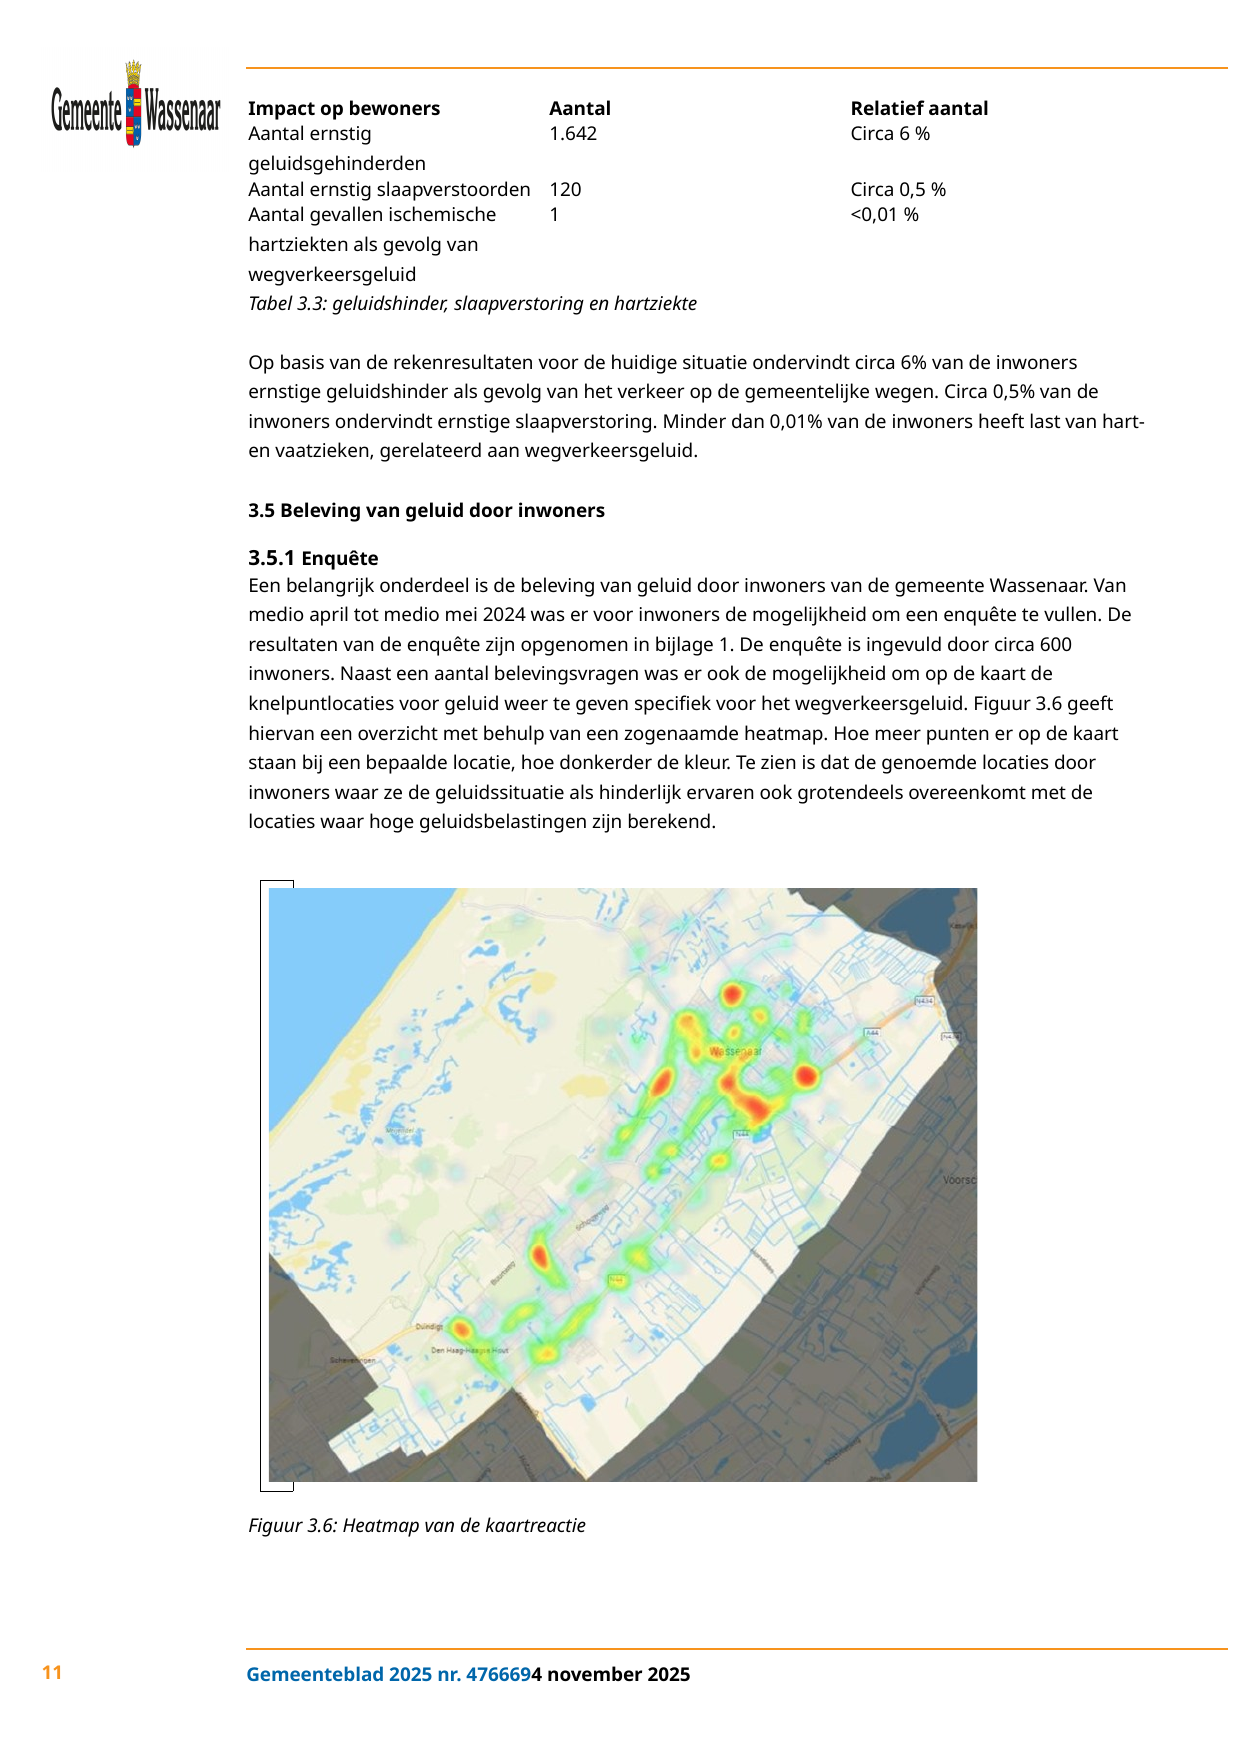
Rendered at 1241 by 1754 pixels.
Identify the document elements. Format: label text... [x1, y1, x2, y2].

text Op basis van de rekenresultaten voor de huidige situatie ondervindt circa 6% van de inwoners ernstige geluidshinder als gevolg van het verkeer op de gemeentelijke wegen. Circa 0,5% van de inwoners ondervindt ernstige slaapverstoring. Minder dan 0,01% van de inwoners heeft last van hart- en vaatzieken, gerelateerd aan wegverkeersgeluid. [248, 349, 1152, 463]
table_cell Aantal ernstig geluidsgehinderden [248, 121, 549, 176]
table_cell <0,01 % [850, 202, 1152, 286]
table_cell 1 [549, 202, 850, 286]
table_cell Aantal gevallen ischemische hartziekten als gevolg van wegverkeersgeluid [248, 202, 549, 286]
table_header Impact op bewoners [248, 95, 549, 121]
table_header Aantal [549, 95, 850, 121]
picture [268, 888, 978, 1482]
text 3.5.1 Enquête [248, 543, 1152, 572]
table_cell Circa 0,5 % [850, 176, 1152, 202]
table_cell Circa 6 % [850, 121, 1152, 176]
text Figuur 3.6: Heatmap van de kaartreactie [248, 1512, 1152, 1538]
picture [41, 47, 231, 172]
table_header Relatief aantal [850, 95, 1152, 121]
text Tabel 3.3: geluidshinder, slaapverstoring en hartziekte [248, 290, 1152, 315]
table_cell Aantal ernstig slaapverstoorden [248, 176, 549, 202]
text 3.5 Beleving van geluid door inwoners [248, 497, 1152, 522]
table_cell 1.642 [549, 121, 850, 176]
text Een belangrijk onderdeel is de beleving van geluid door inwoners van de gemeente Wassenaar. Van medio april tot medio mei 2024 was er voor inwoners de mogelijkheid om een enquête te vullen. De resultaten van de enquête zijn opgenomen in bijlage 1. De enquête is ingevuld door circa 600 inwoners. Naast een aantal belevingsvragen was er ook de mogelijkheid om op de kaart de knelpuntlocaties voor geluid weer te geven specifiek voor het wegverkeersgeluid. Figuur 3.6 geeft hiervan een overzicht met behulp van een zogenaamde heatmap. Hoe meer punten er op de kaart staan bij een bepaalde locatie, hoe donkerder de kleur. Te zien is dat de genoemde locaties door inwoners waar ze de geluidssituatie als hinderlijk ervaren ook grotendeels overeenkomt met de locaties waar hoge geluidsbelastingen zijn berekend. [248, 572, 1152, 834]
table_cell 120 [549, 176, 850, 202]
